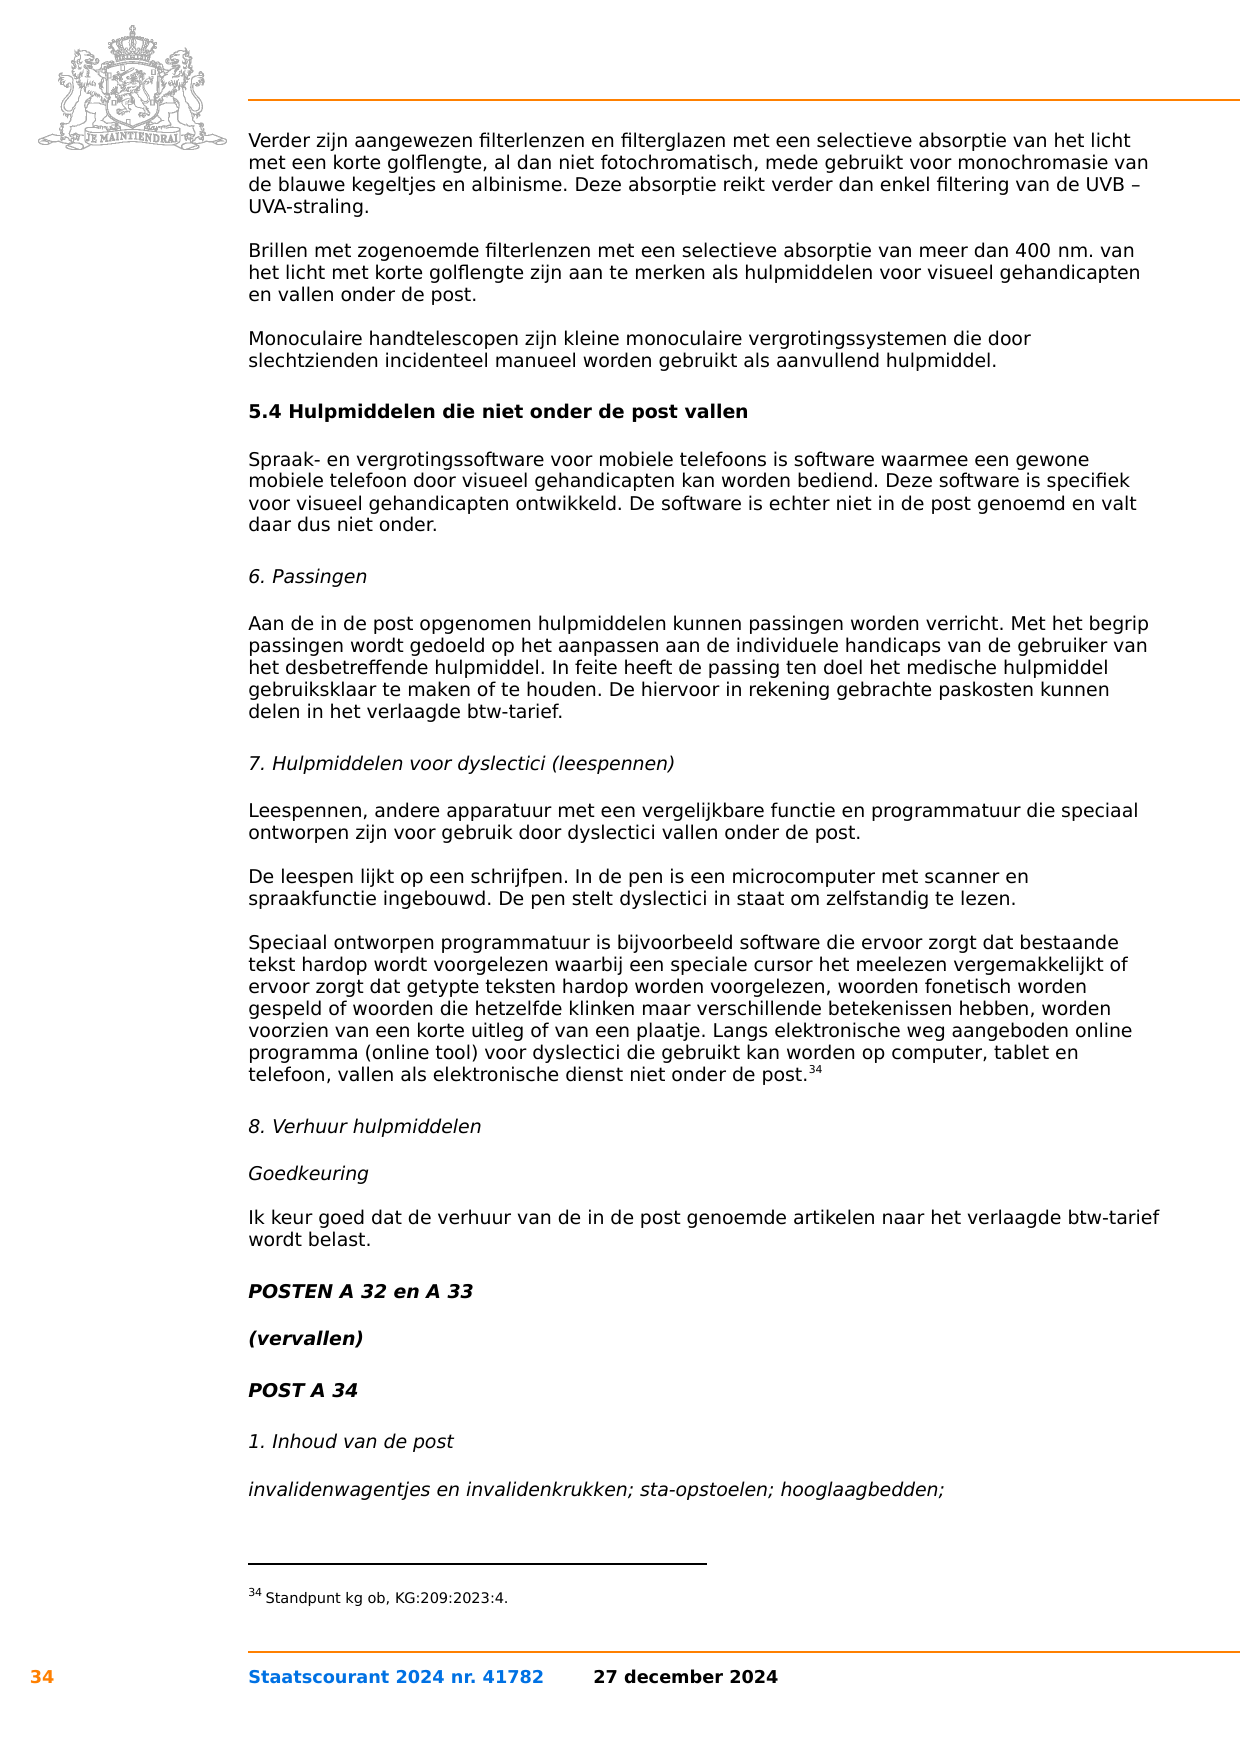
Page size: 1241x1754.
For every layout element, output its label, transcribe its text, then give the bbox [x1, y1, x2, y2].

text Aan de in de post opgenomen hulpmiddelen kunnen passingen worden verricht. Met het begrip passingen wordt gedoeld op het aanpassen aan de individuele handicaps van de gebruiker van het desbetreffende hulpmiddel. In feite heeft de passing ten doel het medische hulpmiddel gebruiksklaar te maken of te houden. De hiervoor in rekening gebrachte paskosten kunnen delen in het verlaagde btw-tarief. [248, 613, 1163, 723]
subtitle 6. Passingen [248, 566, 1163, 588]
text De leespen lijkt op een schrijfpen. In de pen is een microcomputer met scanner en spraakfunctie ingebouwd. De pen stelt dyslectici in staat om zelfstandig te lezen. [248, 866, 1163, 910]
text Verder zijn aangewezen filterlenzen en filterglazen met een selectieve absorptie van het licht met een korte golflengte, al dan niet fotochromatisch, mede gebruikt voor monochromasie van de blauwe kegeltjes en albinisme. Deze absorptie reikt verder dan enkel filtering van de UVB – UVA-straling. [248, 130, 1163, 218]
picture [38, 25, 227, 150]
text Spraak- en vergrotingssoftware voor mobiele telefoons is software waarmee een gewone mobiele telefoon door visueel gehandicapten kan worden bediend. Deze software is specifiek voor visueel gehandicapten ontwikkeld. De software is echter niet in de post genoemd en valt daar dus niet onder. [248, 448, 1163, 536]
text (vervallen) [248, 1327, 1163, 1349]
subtitle 1. Inhoud van de post [248, 1431, 1163, 1453]
text Ik keur goed dat de verhuur van de in de post genoemde artikelen naar het verlaagde btw-tarief wordt belast. [248, 1207, 1163, 1251]
text Leespennen, andere apparatuur met een vergelijkbare functie en programmatuur die speciaal ontworpen zijn voor gebruik door dyslectici vallen onder de post. [248, 800, 1163, 844]
subtitle 7. Hulpmiddelen voor dyslectici (leespennen) [248, 753, 1163, 775]
text invalidenwagentjes en invalidenkrukken; sta-opstoelen; hooglaagbedden; [248, 1478, 1163, 1500]
subtitle POST A 34 [248, 1379, 1163, 1401]
text Speciaal ontworpen programmatuur is bijvoorbeeld software die ervoor zorgt dat bestaande tekst hardop wordt voorgelezen waarbij een speciale cursor het meelezen vergemakkelijkt of ervoor zorgt dat getypte teksten hardop worden voorgelezen, woorden fonetisch worden gespeld of woorden die hetzelfde klinken maar verschillende betekenissen hebben, worden voorzien van een korte uitleg of van een plaatje. Langs elektronische weg aangeboden online programma (online tool) voor dyslectici die gebruikt kan worden op computer, tablet en telefoon, vallen als elektronische dienst niet onder de post. [248, 932, 1163, 1086]
subtitle POSTEN A 32 en A 33 [248, 1281, 1163, 1302]
text Brillen met zogenoemde filterlenzen met een selectieve absorptie van meer dan 400 nm. van het licht met korte golflengte zijn aan te merken als hulpmiddelen voor visueel gehandicapten en vallen onder de post. [248, 240, 1163, 306]
subtitle 5.4 Hulpmiddelen die niet onder de post vallen [248, 401, 1163, 423]
text Monoculaire handtelescopen zijn kleine monoculaire vergrotingssystemen die door slechtzienden incidenteel manueel worden gebruikt als aanvullend hulpmiddel. [248, 327, 1163, 371]
subtitle Goedkeuring [248, 1163, 1163, 1185]
subtitle 8. Verhuur hulpmiddelen [248, 1116, 1163, 1138]
text Standpunt kg ob, KG:209:2023:4. [248, 1586, 1163, 1608]
